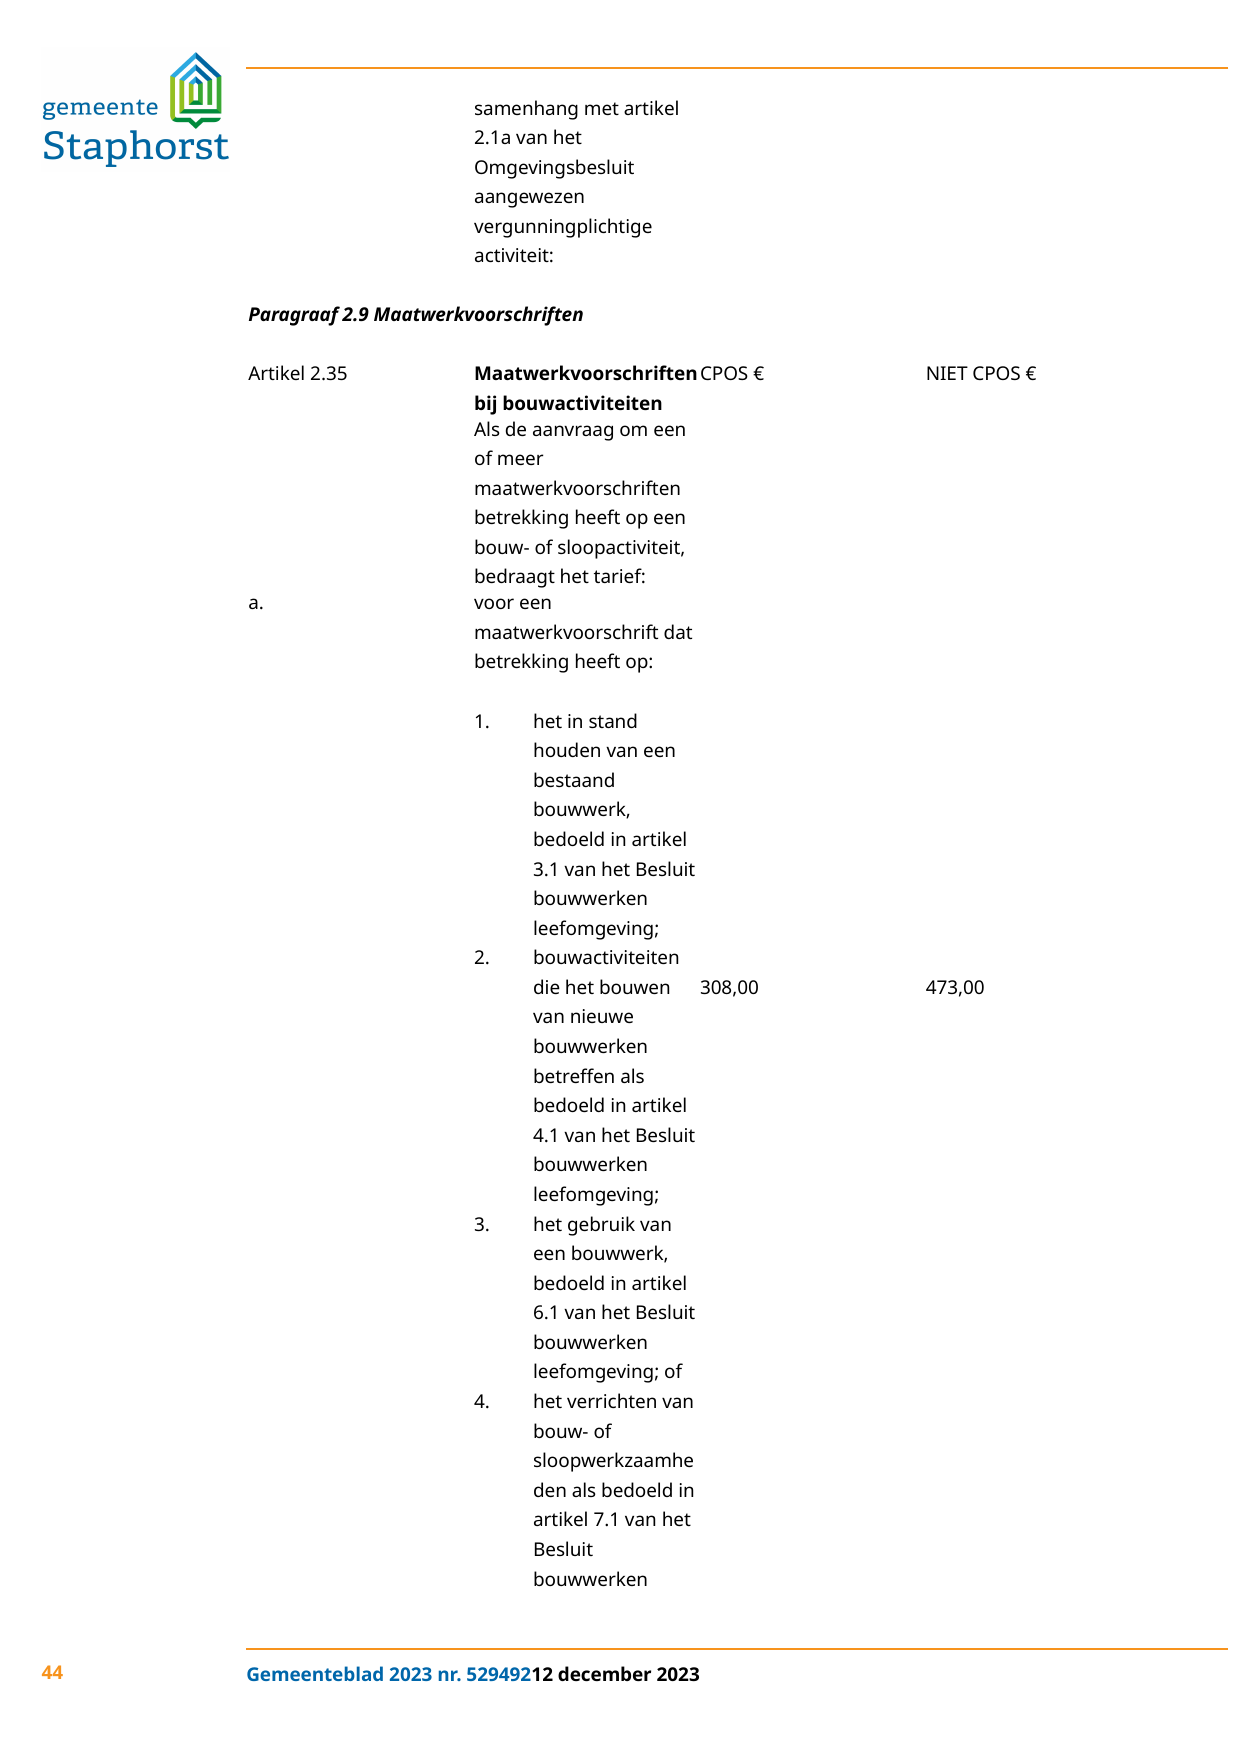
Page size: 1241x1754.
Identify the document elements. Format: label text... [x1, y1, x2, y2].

picture [41, 47, 231, 172]
table_cell [926, 95, 1152, 268]
table_header CPOS € [700, 361, 926, 416]
table_cell samenhang met artikel 2.1a van het Omgevingsbesluit aangewezen vergunningplichtige activiteit: [474, 95, 700, 268]
table_cell [700, 416, 926, 589]
table_cell Als de aanvraag om een of meer maatwerkvoorschriften betrekking heeft op een bouw- of sloopactiviteit, bedraagt het tarief: [474, 416, 700, 589]
table_cell 473,00 [926, 590, 1152, 1591]
table_cell voor een maatwerkvoorschrift dat betrekking heeft op: het in stand houden van een bestaand bouwwerk, bedoeld in artikel 3.1 van het Besluit bouwwerken leefomgeving; bouwactiviteiten die het bouwen van nieuwe bouwwerken betreffen als bedoeld in artikel 4.1 van het Besluit bouwwerken leefomgeving; het gebruik van een bouwwerk, bedoeld in artikel 6.1 van het Besluit bouwwerken leefomgeving; of het verrichten van bouw- of sloopwerkzaamheden als bedoeld in artikel 7.1 van het Besluit bouwwerken [474, 590, 700, 1591]
table_header Maatwerkvoorschriften bij bouwactiviteiten [474, 361, 700, 416]
table_cell 308,00 [700, 590, 926, 1591]
table_cell [248, 590, 474, 1591]
table_header Artikel 2.35 [248, 361, 474, 416]
table_cell [248, 95, 474, 268]
table_header NIET CPOS € [926, 361, 1152, 416]
table_cell [700, 95, 926, 268]
table_cell [248, 416, 474, 589]
table_cell [926, 416, 1152, 589]
text Paragraaf 2.9 Maatwerkvoorschriften [248, 301, 1152, 327]
